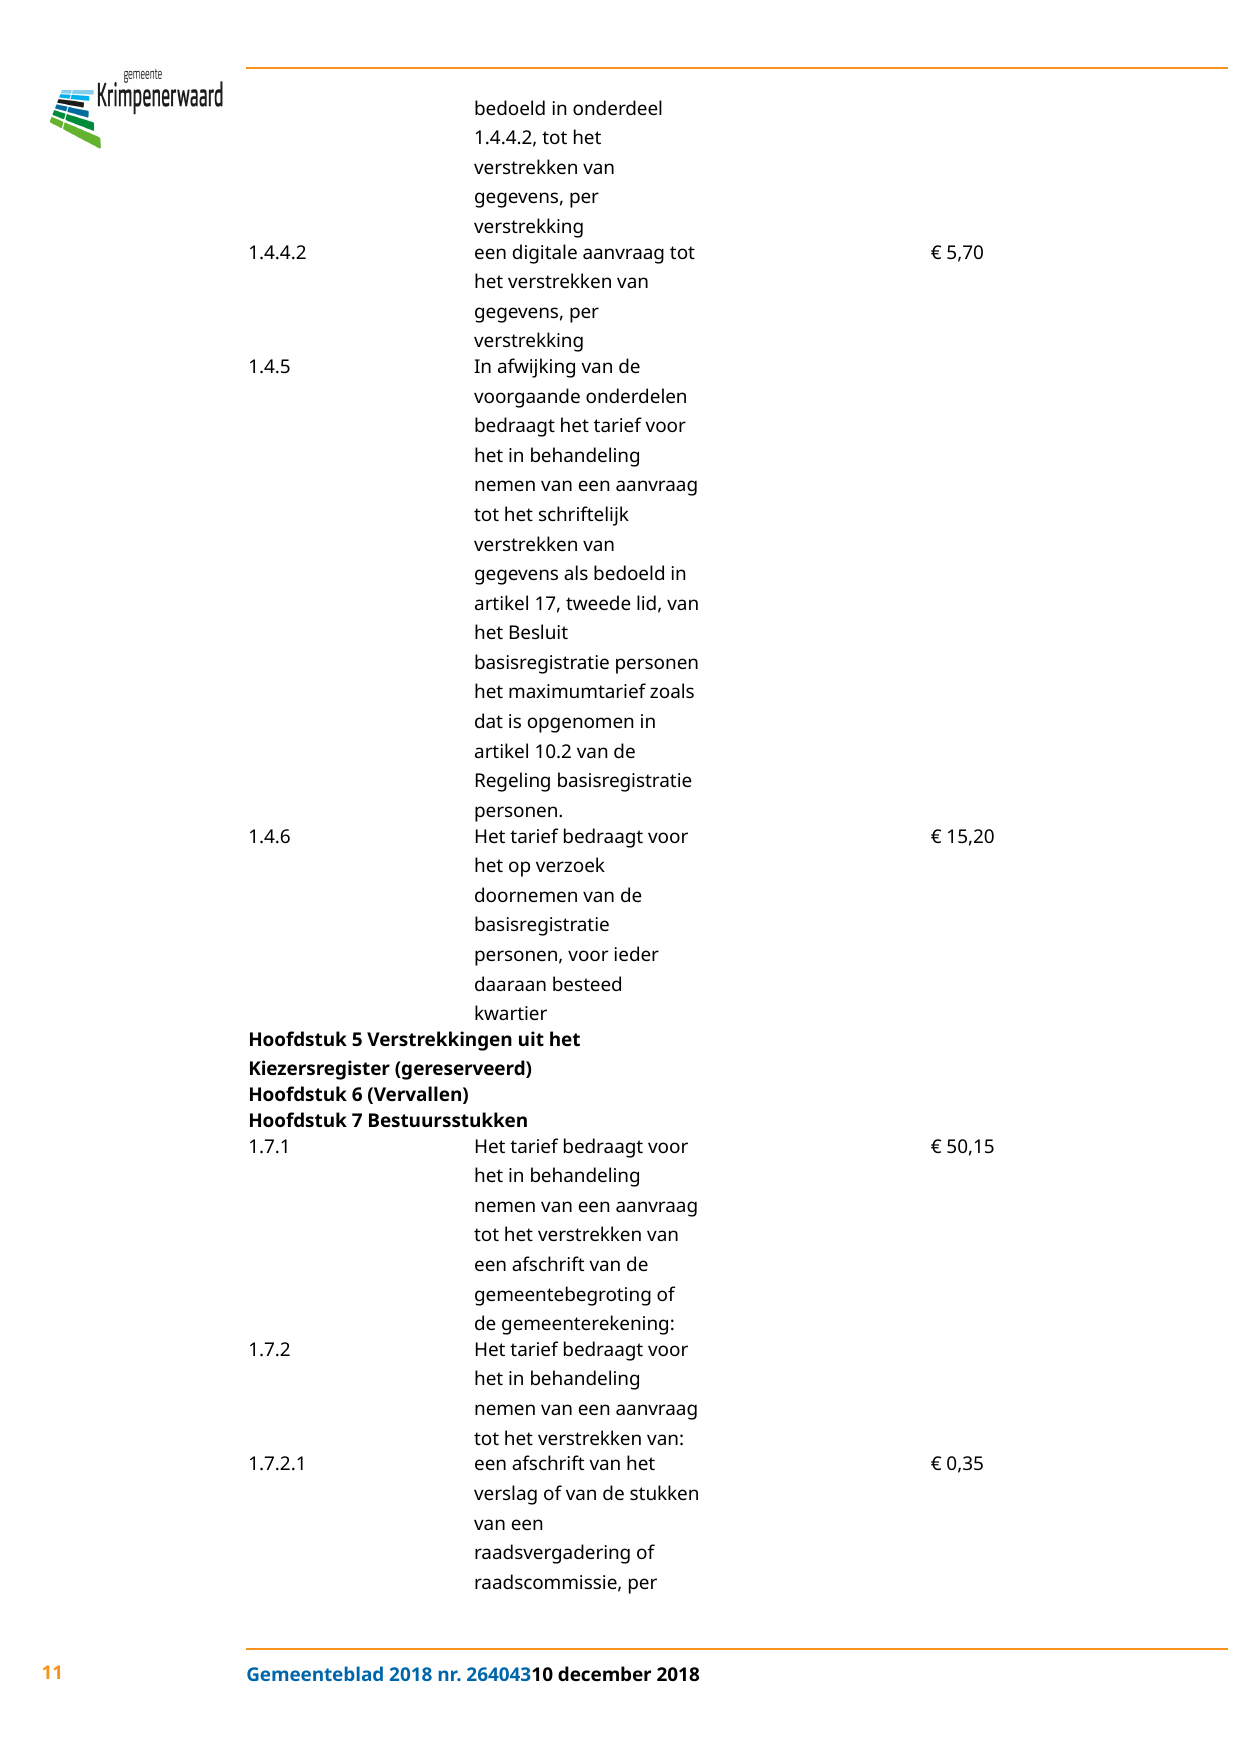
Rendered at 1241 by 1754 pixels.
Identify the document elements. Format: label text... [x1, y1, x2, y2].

table_cell [700, 1451, 926, 1594]
table_cell 1.4.6 [248, 823, 474, 1026]
table_cell € 0,35 [926, 1451, 1152, 1594]
table_cell [700, 1081, 926, 1107]
picture [41, 47, 231, 172]
table_cell 1.7.1 [248, 1133, 474, 1336]
table_cell [926, 353, 1152, 823]
table_cell 1.7.2 [248, 1336, 474, 1451]
table_cell Het tarief bedraagt voor het op verzoek doornemen van de basisregistratie personen, voor ieder daaraan besteed kwartier [474, 823, 700, 1026]
table_cell een afschrift van het verslag of van de stukken van een raadsvergadering of raadscommissie, per [474, 1451, 700, 1594]
table_cell Het tarief bedraagt voor het in behandeling nemen van een aanvraag tot het verstrekken van een afschrift van de gemeentebegroting of de gemeenterekening: [474, 1133, 700, 1336]
table_cell [700, 239, 926, 353]
table_cell [700, 1107, 926, 1133]
table_cell [926, 95, 1152, 239]
table_cell Hoofdstuk 5 Verstrekkingen uit het Kiezersregister (gereserveerd) [248, 1026, 700, 1081]
table_cell Hoofdstuk 6 (Vervallen) [248, 1081, 700, 1107]
table_cell € 50,15 [926, 1133, 1152, 1336]
table_cell Het tarief bedraagt voor het in behandeling nemen van een aanvraag tot het verstrekken van: [474, 1336, 700, 1451]
table_cell € 5,70 [926, 239, 1152, 353]
table_cell [700, 823, 926, 1026]
table_cell [700, 1336, 926, 1451]
table_cell [700, 353, 926, 823]
table_cell € 15,20 [926, 823, 1152, 1026]
table_cell [926, 1336, 1152, 1451]
table_cell bedoeld in onderdeel 1.4.4.2, tot het verstrekken van gegevens, per verstrekking [474, 95, 700, 239]
table_cell Hoofdstuk 7 Bestuursstukken [248, 1107, 700, 1133]
table_cell [700, 95, 926, 239]
table_cell [700, 1133, 926, 1336]
table_cell [700, 1026, 926, 1081]
table_cell [248, 95, 474, 239]
table_cell een digitale aanvraag tot het verstrekken van gegevens, per verstrekking [474, 239, 700, 353]
table_cell 1.4.5 [248, 353, 474, 823]
table_cell In afwijking van de voorgaande onderdelen bedraagt het tarief voor het in behandeling nemen van een aanvraag tot het schriftelijk verstrekken van gegevens als bedoeld in artikel 17, tweede lid, van het Besluit basisregistratie personen het maximumtarief zoals dat is opgenomen in artikel 10.2 van de Regeling basisregistratie personen. [474, 353, 700, 823]
table_cell 1.7.2.1 [248, 1451, 474, 1594]
table_cell 1.4.4.2 [248, 239, 474, 353]
